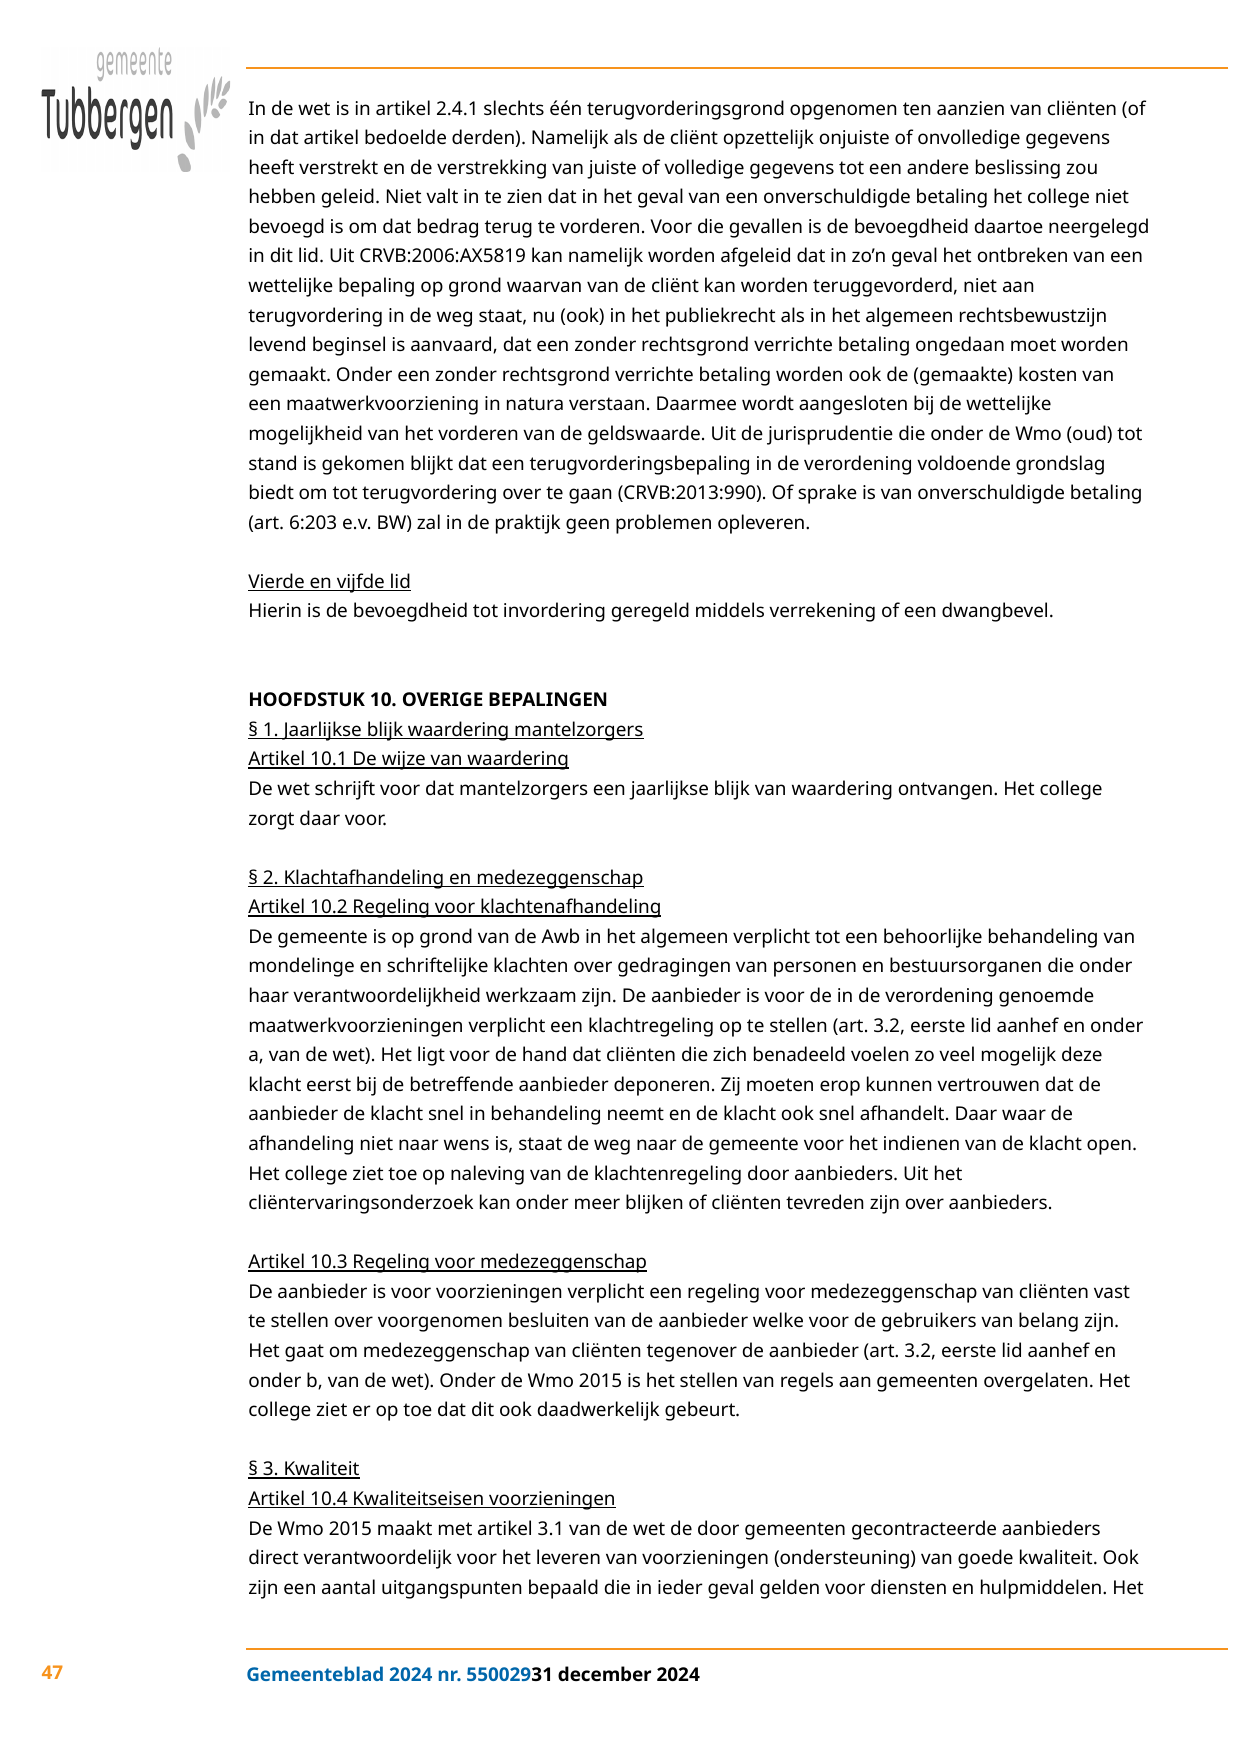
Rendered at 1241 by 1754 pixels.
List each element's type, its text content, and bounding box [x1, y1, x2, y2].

text HOOFDSTUK 10. OVERIGE BEPALINGEN [248, 686, 1152, 712]
text De gemeente is op grond van de Awb in het algemeen verplicht tot een behoorlijke behandeling van mondelinge en schriftelijke klachten over gedragingen van personen en bestuursorganen die onder haar verantwoordelijkheid werkzaam zijn. De aanbieder is voor de in de verordening genoemde maatwerkvoorzieningen verplicht een klachtregeling op te stellen (art. 3.2, eerste lid aanhef en onder a, van de wet). Het ligt voor de hand dat cliënten die zich benadeeld voelen zo veel mogelijk deze klacht eerst bij de betreffende aanbieder deponeren. Zij moeten erop kunnen vertrouwen dat de aanbieder de klacht snel in behandeling neemt en de klacht ook snel afhandelt. Daar waar de afhandeling niet naar wens is, staat de weg naar de gemeente voor het indienen van de klacht open. Het college ziet toe op naleving van de klachtenregeling door aanbieders. Uit het cliëntervaringsonderzoek kan onder meer blijken of cliënten tevreden zijn over aanbieders. [248, 923, 1152, 1215]
text § 1. Jaarlijkse blijk waardering mantelzorgers [248, 716, 1152, 742]
picture [41, 47, 231, 172]
text In de wet is in artikel 2.4.1 slechts één terugvorderingsgrond opgenomen ten aanzien van cliënten (of in dat artikel bedoelde derden). Namelijk als de cliënt opzettelijk onjuiste of onvolledige gegevens heeft verstrekt en de verstrekking van juiste of volledige gegevens tot een andere beslissing zou hebben geleid. Niet valt in te zien dat in het geval van een onverschuldigde betaling het college niet bevoegd is om dat bedrag terug te vorderen. Voor die gevallen is de bevoegdheid daartoe neergelegd in dit lid. Uit CRVB:2006:AX5819 kan namelijk worden afgeleid dat in zo’n geval het ontbreken van een wettelijke bepaling op grond waarvan van de cliënt kan worden teruggevorderd, niet aan terugvordering in de weg staat, nu (ook) in het publiekrecht als in het algemeen rechtsbewustzijn levend beginsel is aanvaard, dat een zonder rechtsgrond verrichte betaling ongedaan moet worden gemaakt. Onder een zonder rechtsgrond verrichte betaling worden ook de (gemaakte) kosten van een maatwerkvoorziening in natura verstaan. Daarmee wordt aangesloten bij de wettelijke mogelijkheid van het vorderen van de geldswaarde. Uit de jurisprudentie die onder de Wmo (oud) tot stand is gekomen blijkt dat een terugvorderingsbepaling in de verordening voldoende grondslag biedt om tot terugvordering over te gaan (CRVB:2013:990). Of sprake is van onverschuldigde betaling (art. 6:203 e.v. BW) zal in de praktijk geen problemen opleveren. [248, 95, 1152, 535]
text Hierin is de bevoegdheid tot invordering geregeld middels verrekening of een dwangbevel. [248, 598, 1152, 623]
text Artikel 10.1 De wijze van waardering [248, 746, 1152, 771]
text Artikel 10.2 Regeling voor klachtenafhandeling [248, 893, 1152, 919]
text § 2. Klachtafhandeling en medezeggenschap [248, 864, 1152, 890]
text De aanbieder is voor voorzieningen verplicht een regeling voor medezeggenschap van cliënten vast te stellen over voorgenomen besluiten van de aanbieder welke voor de gebruikers van belang zijn. Het gaat om medezeggenschap van cliënten tegenover de aanbieder (art. 3.2, eerste lid aanhef en onder b, van de wet). Onder de Wmo 2015 is het stellen van regels aan gemeenten overgelaten. Het college ziet er op toe dat dit ook daadwerkelijk gebeurt. [248, 1278, 1152, 1422]
text Artikel 10.4 Kwaliteitseisen voorzieningen [248, 1485, 1152, 1511]
text De wet schrijft voor dat mantelzorgers een jaarlijkse blijk van waardering ontvangen. Het college zorgt daar voor. [248, 775, 1152, 831]
text Artikel 10.3 Regeling voor medezeggenschap [248, 1248, 1152, 1274]
text De Wmo 2015 maakt met artikel 3.1 van de wet de door gemeenten gecontracteerde aanbieders direct verantwoordelijk voor het leveren van voorzieningen (ondersteuning) van goede kwaliteit. Ook zijn een aantal uitgangspunten bepaald die in ieder geval gelden voor diensten en hulpmiddelen. Het [248, 1515, 1152, 1600]
text Vierde en vijfde lid [248, 568, 1152, 594]
text § 3. Kwaliteit [248, 1456, 1152, 1481]
